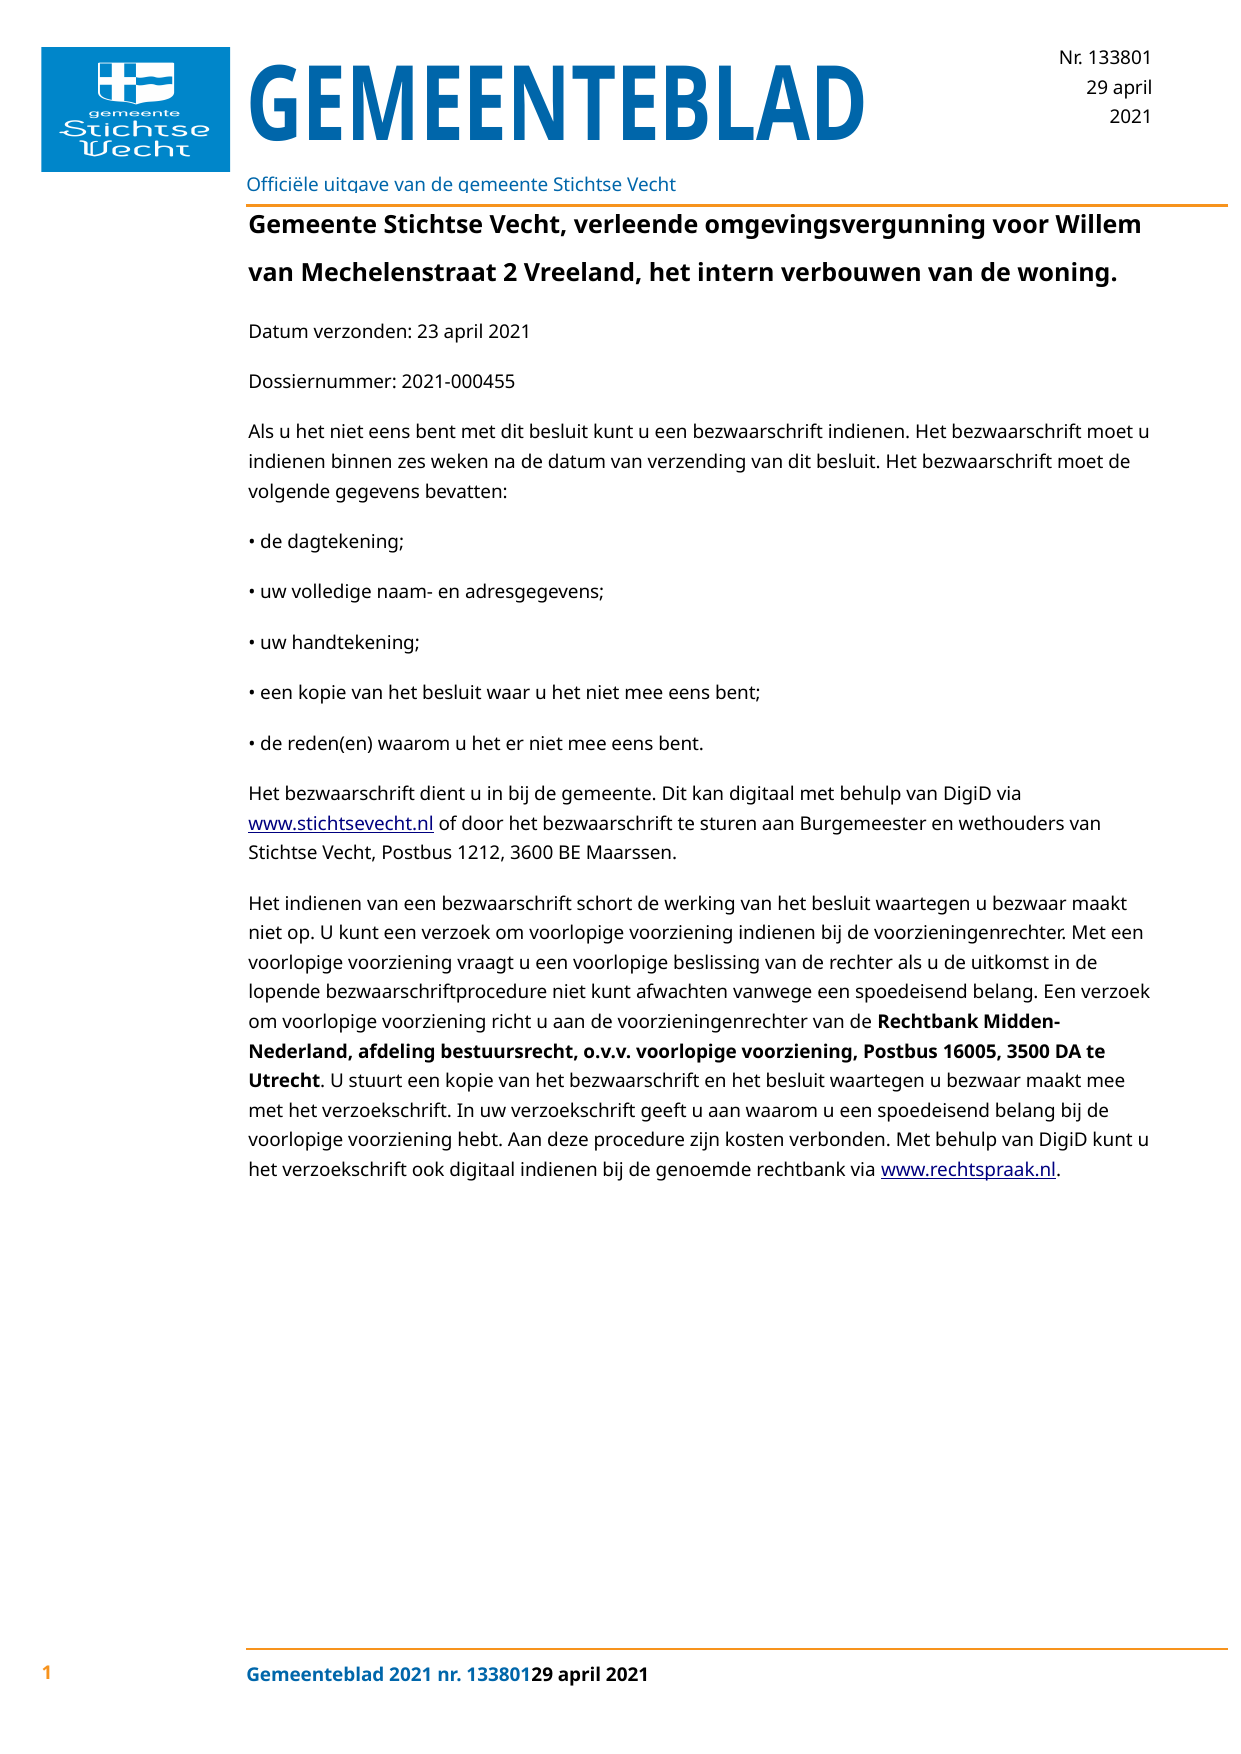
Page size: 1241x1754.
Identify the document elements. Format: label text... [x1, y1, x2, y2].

text • een kopie van het besluit waar u het niet mee eens bent; [248, 679, 1152, 705]
text Het bezwaarschrift dient u in bij de gemeente. Dit kan digitaal met behulp van DigiD via www.stichtsevecht.nl of door het bezwaarschrift te sturen aan Burgemeester en wethouders van Stichtse Vecht, Postbus 1212, 3600 BE Maarssen. [248, 780, 1152, 865]
text Als u het niet eens bent met dit besluit kunt u een bezwaarschrift indienen. Het bezwaarschrift moet u indienen binnen zes weken na de datum van verzending van dit besluit. Het bezwaarschrift moet de volgende gegevens bevatten: [248, 419, 1152, 504]
text • uw volledige naam- en adresgegevens; [248, 579, 1152, 604]
picture [137, 63, 174, 103]
text Datum verzonden: 23 april 2021 [248, 318, 1152, 344]
text Het indienen van een bezwaarschrift schort de werking van het besluit waartegen u bezwaar maakt niet op. U kunt een verzoek om voorlopige voorziening indienen bij de voorzieningenrechter. Met een voorlopige voorziening vraagt u een voorlopige beslissing van de rechter als u de uitkomst in de lopende bezwaarschriftprocedure niet kunt afwachten vanwege een spoedeisend belang. Een verzoek om voorlopige voorziening richt u aan de voorzieningenrechter van de Rechtbank Midden-Nederland, afdeling bestuursrecht, o.v.v. voorlopige voorziening, Postbus 16005, 3500 DA te Utrecht. U stuurt een kopie van het bezwaarschrift en het besluit waartegen u bezwaar maakt mee met het verzoekschrift. In uw verzoekschrift geeft u aan waarom u een spoedeisend belang bij de voorlopige voorziening hebt. Aan deze procedure zijn kosten verbonden. Met behulp van DigiD kunt u het verzoekschrift ook digitaal indienen bij de genoemde rechtbank via www.rechtspraak.nl. [248, 890, 1152, 1182]
text Gemeente Stichtse Vecht, verleende omgevingsvergunning voor Willem van Mechelenstraat 2 Vreeland, het intern verbouwen van de woning. [248, 207, 1152, 288]
text • uw handtekening; [248, 629, 1152, 655]
text Dossiernummer: 2021-000455 [248, 368, 1152, 394]
text • de reden(en) waarom u het er niet mee eens bent. [248, 730, 1152, 756]
picture [99, 63, 135, 101]
text • de dagtekening; [248, 528, 1152, 554]
